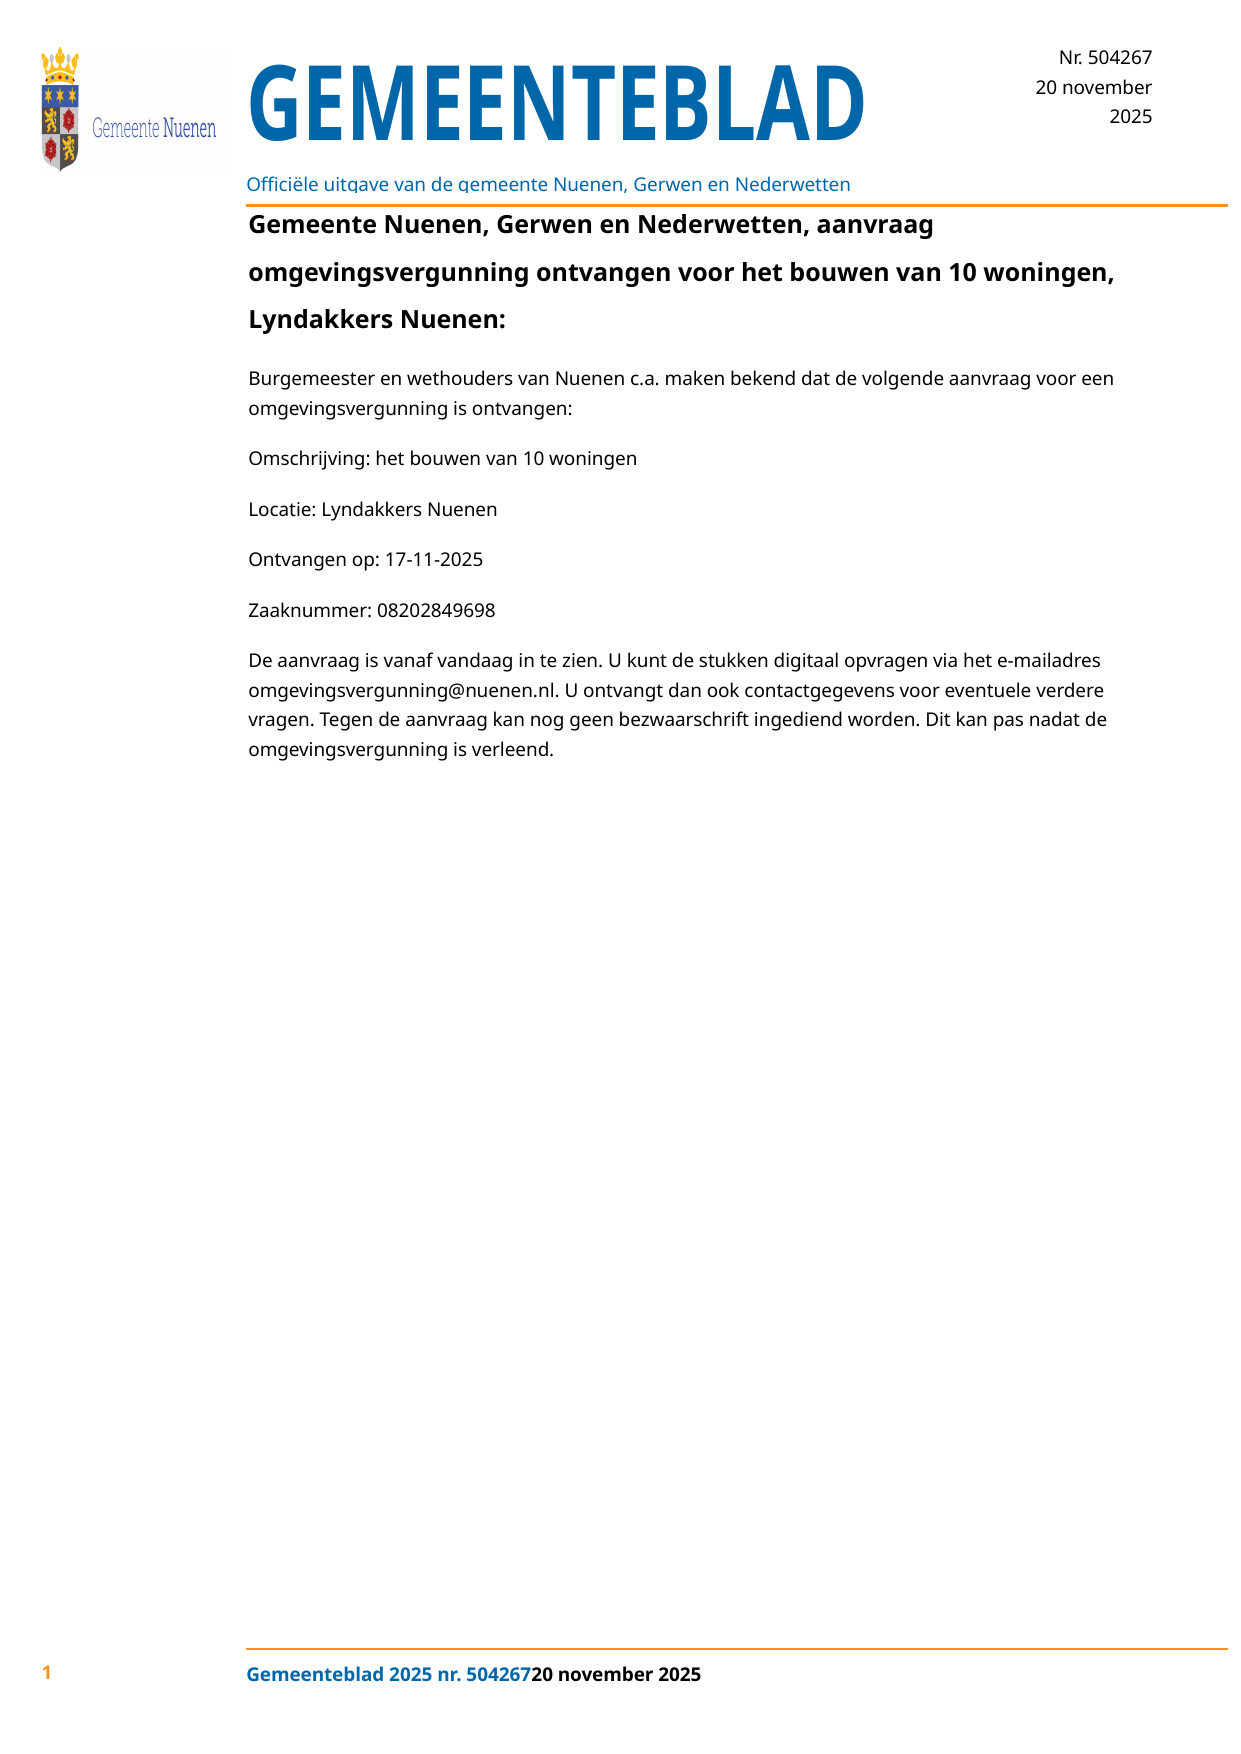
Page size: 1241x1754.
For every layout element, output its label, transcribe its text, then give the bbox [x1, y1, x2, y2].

text Ontvangen op: 17-11-2025 [248, 546, 1152, 572]
text Omschrijving: het bouwen van 10 woningen [248, 446, 1152, 471]
text Locatie: Lyndakkers Nuenen [248, 496, 1152, 522]
text Zaaknummer: 08202849698 [248, 597, 1152, 622]
text Gemeente Nuenen, Gerwen en Nederwetten, aanvraag omgevingsvergunning ontvangen voor het bouwen van 10 woningen, Lyndakkers Nuenen: [248, 207, 1152, 336]
text Burgemeester en wethouders van Nuenen c.a. maken bekend dat de volgende aanvraag voor een omgevingsvergunning is ontvangen: [248, 366, 1152, 421]
picture [41, 47, 231, 172]
text De aanvraag is vanaf vandaag in te zien. U kunt de stukken digitaal opvragen via het e-mailadres omgevingsvergunning@nuenen.nl. U ontvangt dan ook contactgegevens voor eventuele verdere vragen. Tegen de aanvraag kan nog geen bezwaarschrift ingediend worden. Dit kan pas nadat de omgevingsvergunning is verleend. [248, 647, 1152, 762]
